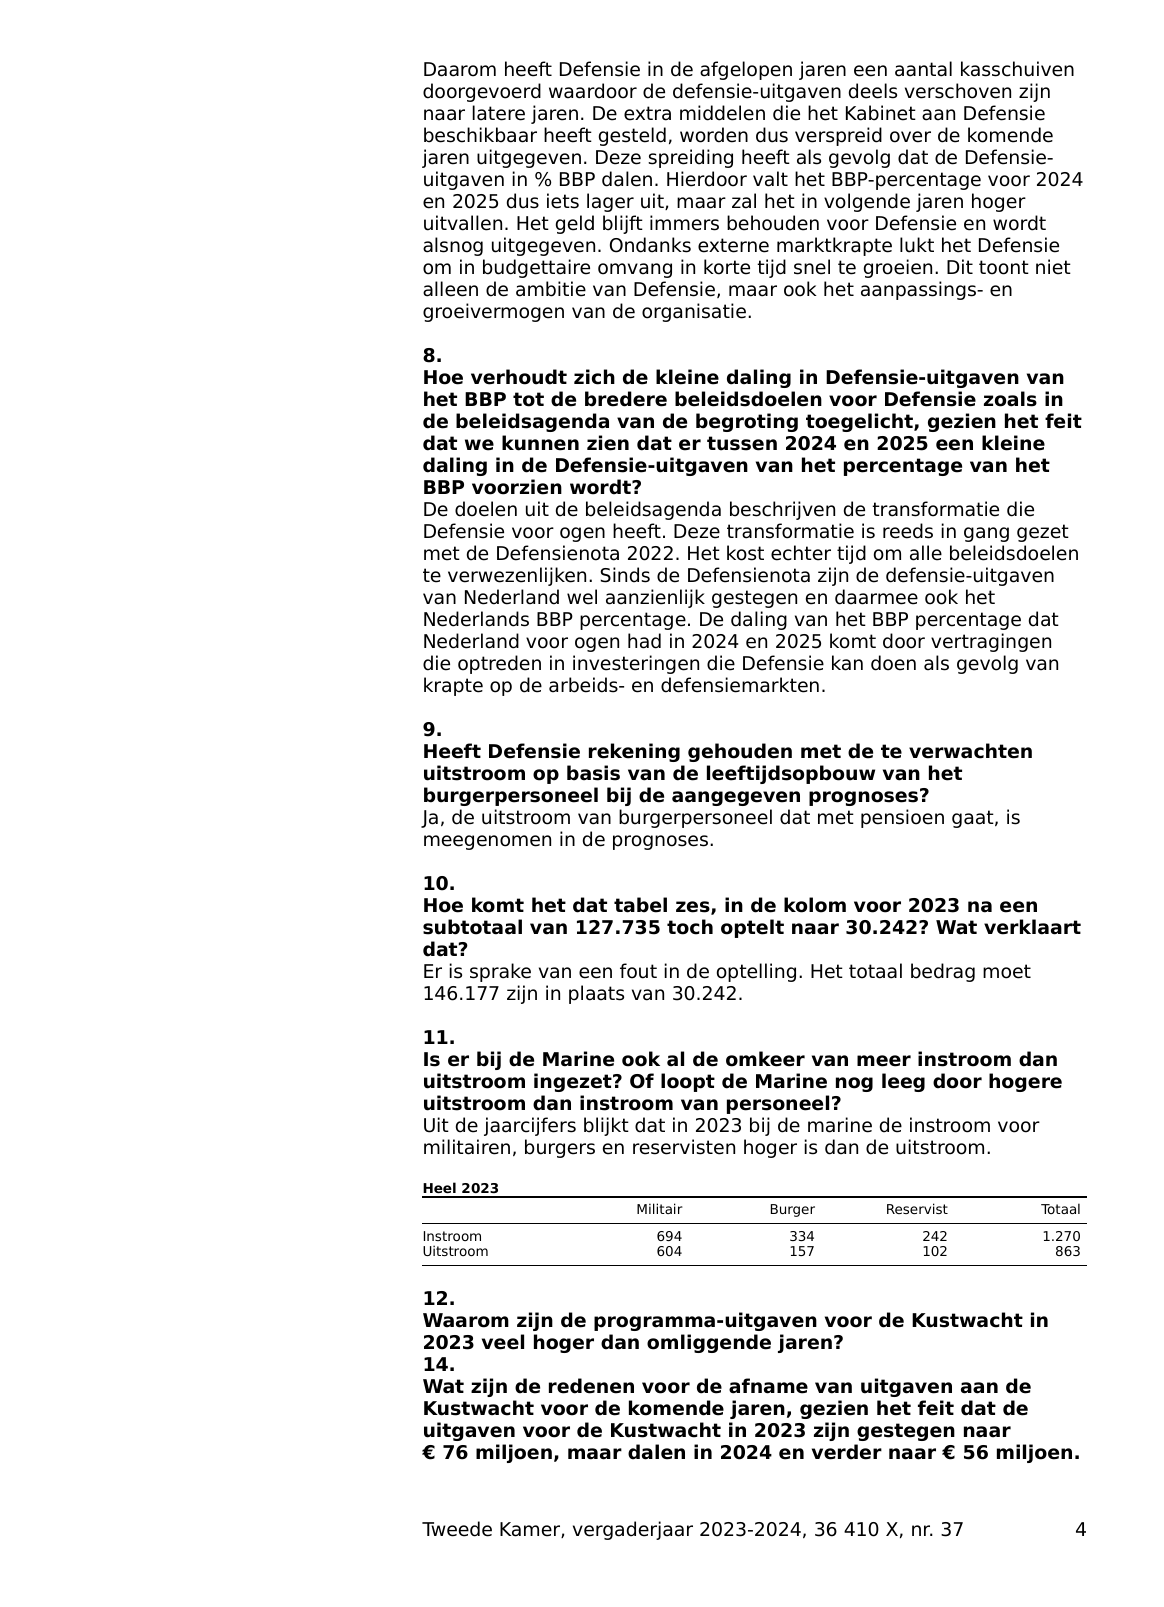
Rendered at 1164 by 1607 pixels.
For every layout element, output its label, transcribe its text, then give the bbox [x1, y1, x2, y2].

table_cell Instroom [422, 1224, 555, 1244]
text Wat zijn de redenen voor de afname van uitgaven aan de Kustwacht voor de komende jaren, gezien het feit dat de uitgaven voor de Kustwacht in 2023 zijn gestegen naar € 76 miljoen, maar dalen in 2024 en verder naar € 56 miljoen. [422, 1376, 1087, 1463]
text Daarom heeft Defensie in de afgelopen jaren een aantal kasschuiven doorgevoerd waardoor de defensie-uitgaven deels verschoven zijn naar latere jaren. De extra middelen die het Kabinet aan Defensie beschikbaar heeft gesteld, worden dus verspreid over de komende jaren uitgegeven. Deze spreiding heeft als gevolg dat de Defensie-uitgaven in % BBP dalen. Hierdoor valt het BBP-percentage voor 2024 en 2025 dus iets lager uit, maar zal het in volgende jaren hoger uitvallen. Het geld blijft immers behouden voor Defensie en wordt alsnog uitgegeven. Ondanks externe marktkrapte lukt het Defensie om in budgettaire omvang in korte tijd snel te groeien. Dit toont niet alleen de ambitie van Defensie, maar ook het aanpassings- en groeivermogen van de organisatie. [422, 59, 1087, 323]
table_cell Burger [688, 1198, 821, 1223]
table_header Heel 2023 [422, 1181, 1087, 1196]
text Hoe komt het dat tabel zes, in de kolom voor 2023 na een subtotaal van 127.735 toch optelt naar 30.242? Wat verklaart dat? [422, 895, 1087, 961]
text 9. [422, 719, 1087, 741]
text Er is sprake van een fout in de optelling. Het totaal bedrag moet 146.177 zijn in plaats van 30.242. [422, 961, 1087, 1005]
text 10. [422, 873, 1087, 895]
text De doelen uit de beleidsagenda beschrijven de transformatie die Defensie voor ogen heeft. Deze transformatie is reeds in gang gezet met de Defensienota 2022. Het kost echter tijd om alle beleidsdoelen te verwezenlijken. Sinds de Defensienota zijn de defensie-uitgaven van Nederland wel aanzienlijk gestegen en daarmee ook het Nederlands BBP percentage. De daling van het BBP percentage dat Nederland voor ogen had in 2024 en 2025 komt door vertragingen die optreden in investeringen die Defensie kan doen als gevolg van krapte op de arbeids- en defensiemarkten. [422, 499, 1087, 697]
text Ja, de uitstroom van burgerpersoneel dat met pensioen gaat, is meegenomen in de prognoses. [422, 807, 1087, 851]
table_cell 863 [954, 1244, 1087, 1264]
text Is er bij de Marine ook al de omkeer van meer instroom dan uitstroom ingezet? Of loopt de Marine nog leeg door hogere uitstroom dan instroom van personeel? [422, 1049, 1087, 1115]
text 14. [422, 1354, 1087, 1376]
table_cell 604 [555, 1244, 688, 1264]
table_cell 102 [821, 1244, 954, 1264]
text Waarom zijn de programma-uitgaven voor de Kustwacht in 2023 veel hoger dan omliggende jaren? [422, 1310, 1087, 1354]
text 8. [422, 345, 1087, 367]
text 12. [422, 1288, 1087, 1310]
table_cell 242 [821, 1224, 954, 1244]
table_cell Uitstroom [422, 1244, 555, 1264]
table_cell [422, 1198, 555, 1223]
table_cell Reservist [821, 1198, 954, 1223]
text Hoe verhoudt zich de kleine daling in Defensie-uitgaven van het BBP tot de bredere beleidsdoelen voor Defensie zoals in de beleidsagenda van de begroting toegelicht, gezien het feit dat we kunnen zien dat er tussen 2024 en 2025 een kleine daling in de Defensie-uitgaven van het percentage van het BBP voorzien wordt? [422, 367, 1087, 499]
text Heeft Defensie rekening gehouden met de te verwachten uitstroom op basis van de leeftijdsopbouw van het burgerpersoneel bij de aangegeven prognoses? [422, 741, 1087, 807]
text Uit de jaarcijfers blijkt dat in 2023 bij de marine de instroom voor militairen, burgers en reservisten hoger is dan de uitstroom. [422, 1115, 1087, 1159]
table_cell 157 [688, 1244, 821, 1264]
table_cell 694 [555, 1224, 688, 1244]
table_cell Militair [555, 1198, 688, 1223]
table_cell 334 [688, 1224, 821, 1244]
table_cell Totaal [954, 1198, 1087, 1223]
table_cell 1.270 [954, 1224, 1087, 1244]
text 11. [422, 1027, 1087, 1049]
